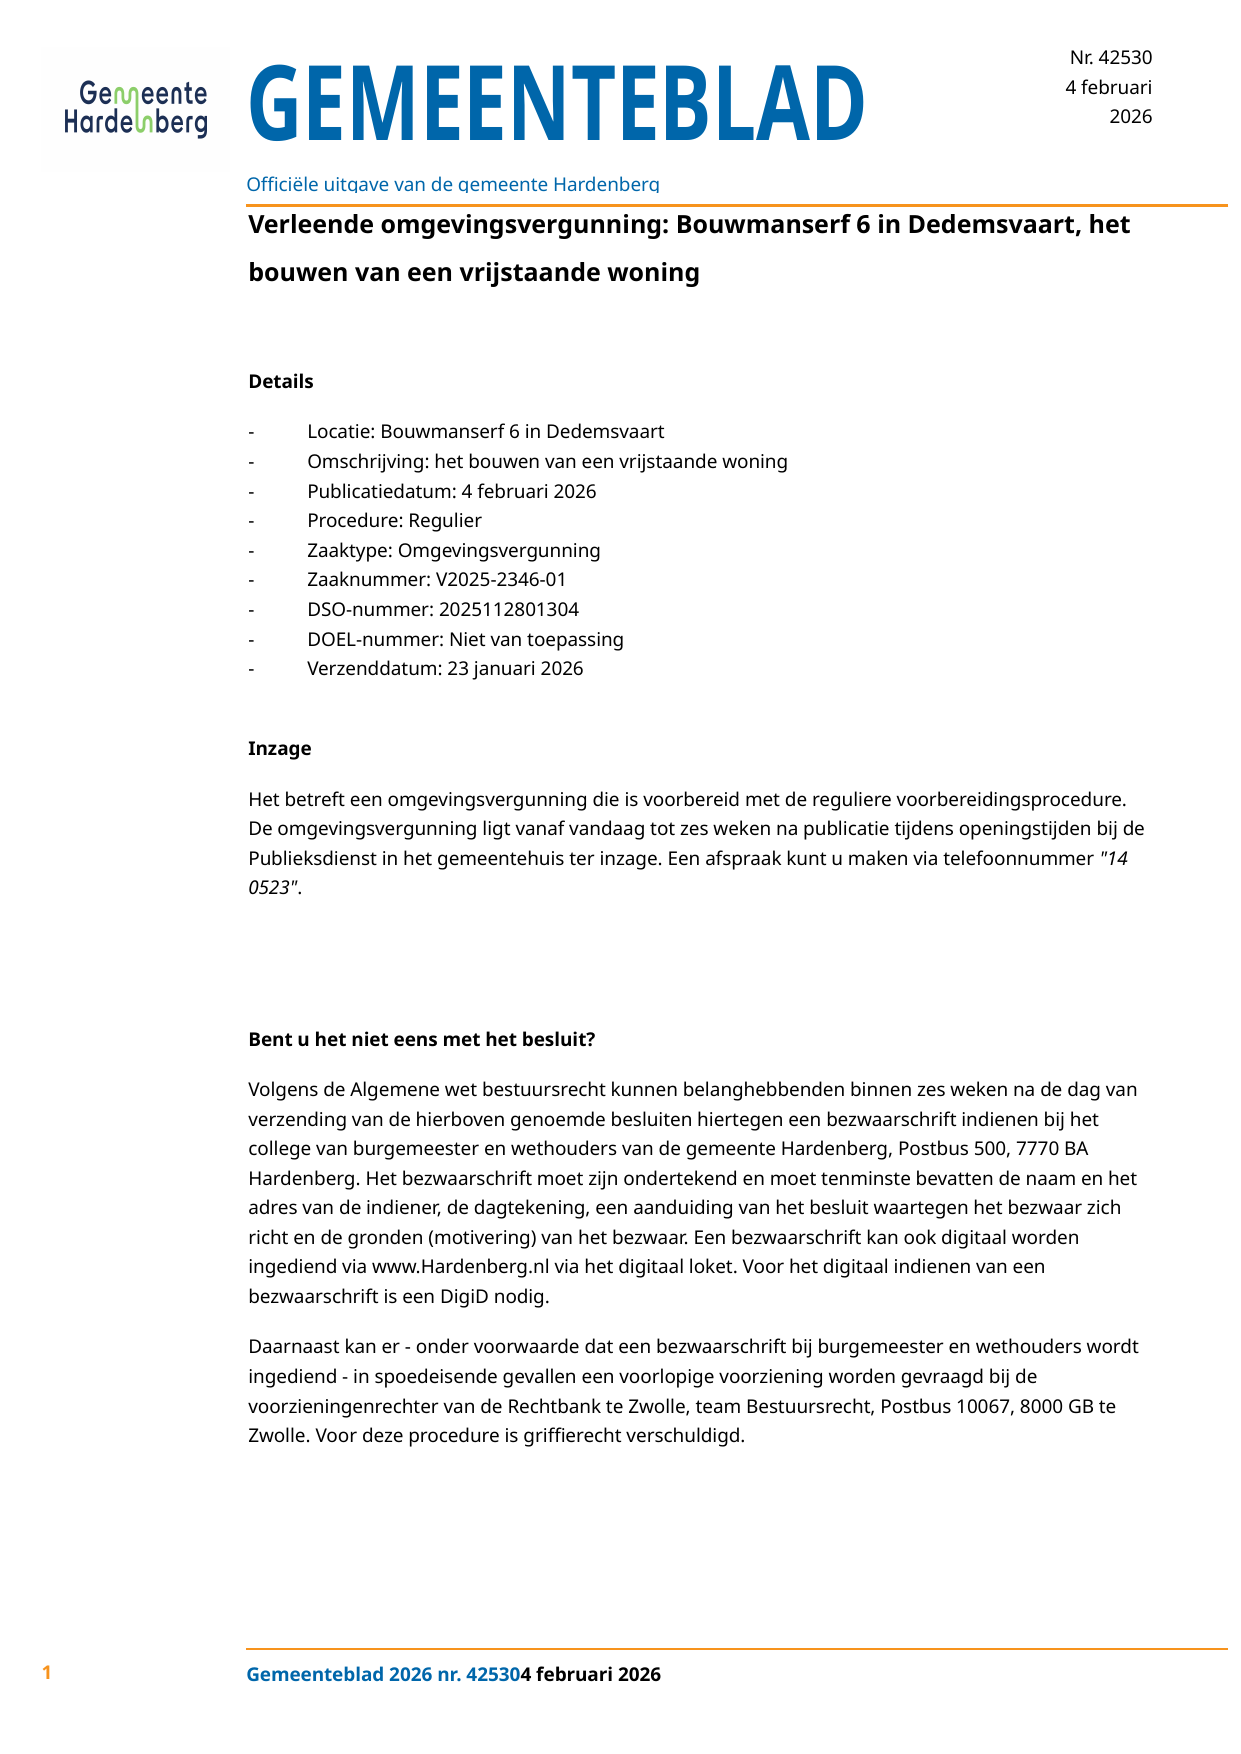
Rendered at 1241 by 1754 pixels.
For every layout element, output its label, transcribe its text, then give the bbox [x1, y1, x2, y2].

text Details [248, 368, 1152, 394]
list Zaaktype: Omgevingsvergunning [248, 537, 1152, 563]
list Procedure: Regulier [248, 507, 1152, 533]
picture [41, 47, 231, 172]
list Omschrijving: het bouwen van een vrijstaande woning [248, 448, 1152, 474]
list Zaaknummer: V2025-2346-01 [248, 567, 1152, 592]
text Volgens de Algemene wet bestuursrecht kunnen belanghebbenden binnen zes weken na de dag van verzending van de hierboven genoemde besluiten hiertegen een bezwaarschrift indienen bij het college van burgemeester en wethouders van de gemeente Hardenberg, Postbus 500, 7770 BA Hardenberg. Het bezwaarschrift moet zijn ondertekend en moet tenminste bevatten de naam en het adres van de indiener, de dagtekening, een aanduiding van het besluit waartegen het bezwaar zich richt en de gronden (motivering) van het bezwaar. Een bezwaarschrift kan ook digitaal worden ingediend via www.Hardenberg.nl via het digitaal loket. Voor het digitaal indienen van een bezwaarschrift is een DigiD nodig. [248, 1076, 1152, 1309]
list Publicatiedatum: 4 februari 2026 [248, 478, 1152, 504]
text Inzage [248, 735, 1152, 761]
text Daarnaast kan er - onder voorwaarde dat een bezwaarschrift bij burgemeester en wethouders wordt ingediend - in spoedeisende gevallen een voorlopige voorziening worden gevraagd bij de voorzieningenrechter van de Rechtbank te Zwolle, team Bestuursrecht, Postbus 10067, 8000 GB te Zwolle. Voor deze procedure is griffierecht verschuldigd. [248, 1334, 1152, 1448]
list DSO-nummer: 2025112801304 [248, 596, 1152, 622]
list Verzenddatum: 23 januari 2026 [248, 655, 1152, 681]
text Het betreft een omgevingsvergunning die is voorbereid met de reguliere voorbereidingsprocedure. De omgevingsvergunning ligt vanaf vandaag tot zes weken na publicatie tijdens openingstijden bij de Publieksdienst in het gemeentehuis ter inzage. Een afspraak kunt u maken via telefoonnummer "14 0523". [248, 786, 1152, 900]
text Verleende omgevingsvergunning: Bouwmanserf 6 in Dedemsvaart, het bouwen van een vrijstaande woning [248, 207, 1152, 288]
list DOEL-nummer: Niet van toepassing [248, 626, 1152, 652]
text Bent u het niet eens met het besluit? [248, 1026, 1152, 1052]
list Locatie: Bouwmanserf 6 in Dedemsvaart [248, 419, 1152, 444]
